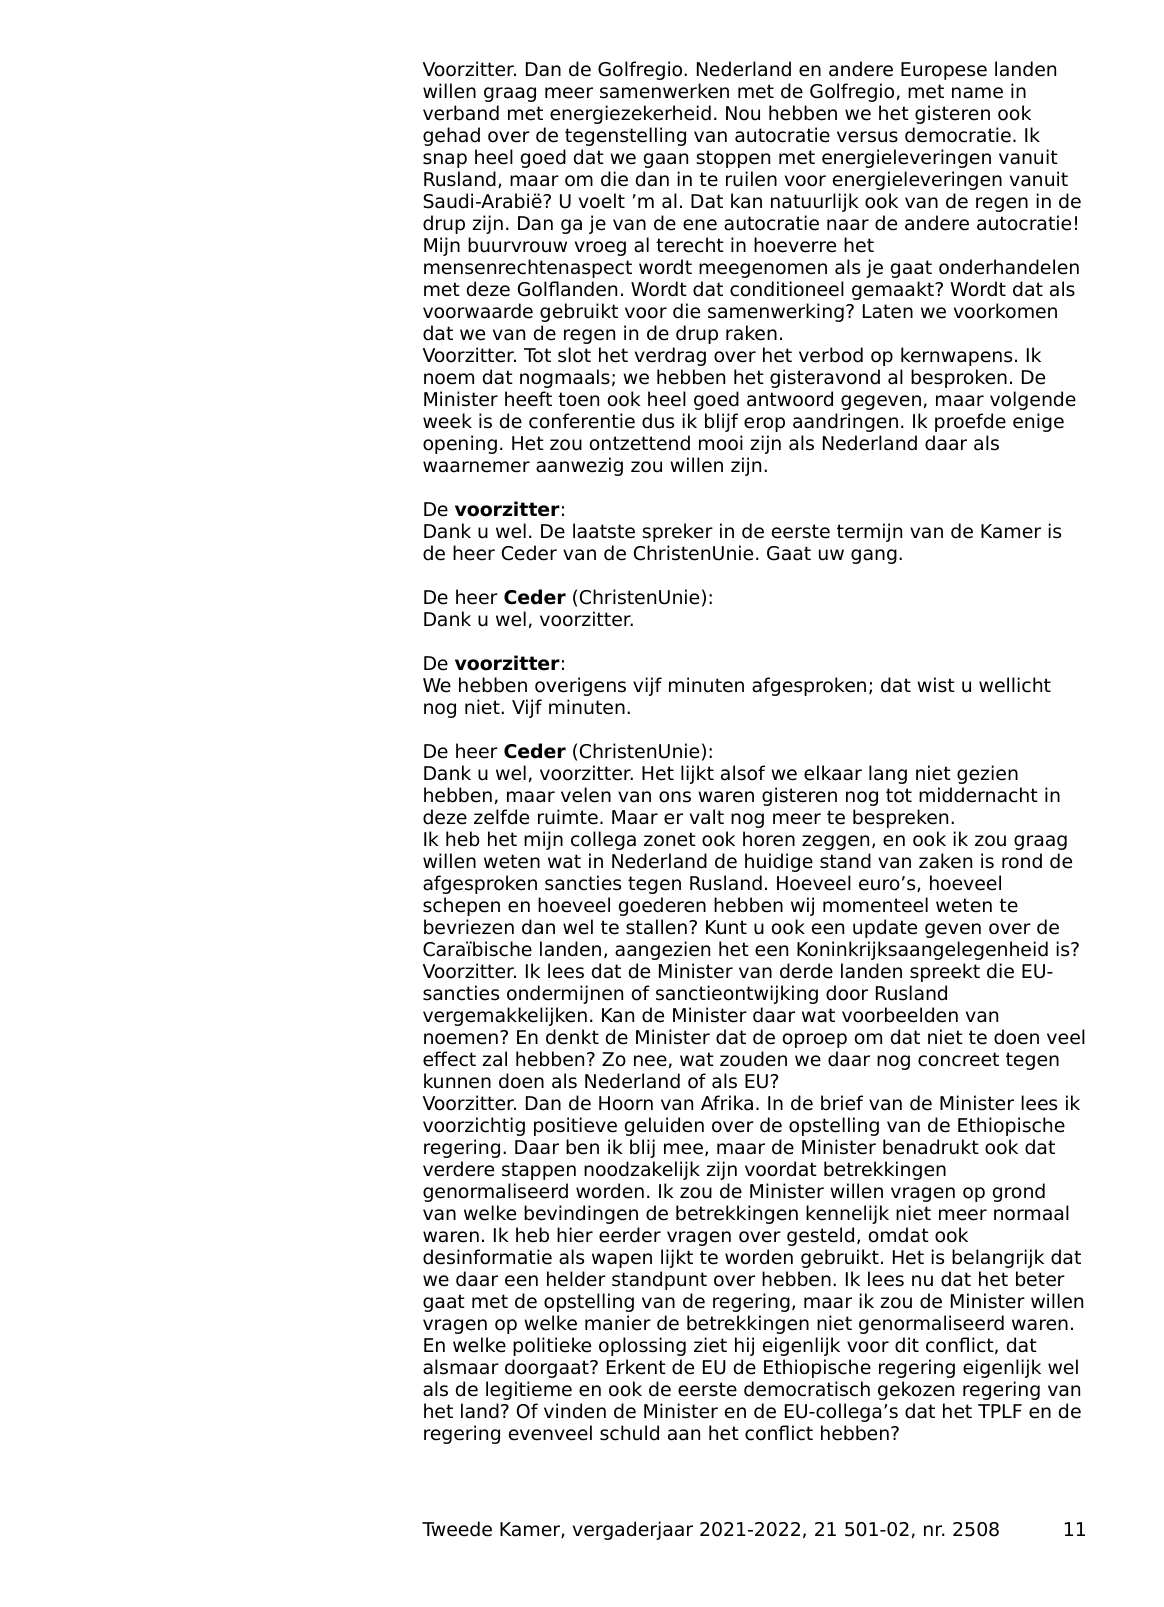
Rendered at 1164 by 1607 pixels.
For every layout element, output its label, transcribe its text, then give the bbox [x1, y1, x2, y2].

text Dank u wel, voorzitter. Het lijkt alsof we elkaar lang niet gezien hebben, maar velen van ons waren gisteren nog tot middernacht in deze zelfde ruimte. Maar er valt nog meer te bespreken. [422, 763, 1087, 829]
text Dank u wel, voorzitter. [422, 609, 1087, 631]
text De voorzitter: [422, 499, 1087, 521]
text Voorzitter. Ik lees dat de Minister van derde landen spreekt die EU-sancties ondermijnen of sanctieontwijking door Rusland vergemakkelijken. Kan de Minister daar wat voorbeelden van noemen? En denkt de Minister dat de oproep om dat niet te doen veel effect zal hebben? Zo nee, wat zouden we daar nog concreet tegen kunnen doen als Nederland of als EU? [422, 961, 1087, 1093]
text De voorzitter: [422, 653, 1087, 675]
text De heer Ceder (ChristenUnie): [422, 741, 1087, 763]
text We hebben overigens vijf minuten afgesproken; dat wist u wellicht nog niet. Vijf minuten. [422, 675, 1087, 719]
text Voorzitter. Dan de Golfregio. Nederland en andere Europese landen willen graag meer samenwerken met de Golfregio, met name in verband met energiezekerheid. Nou hebben we het gisteren ook gehad over de tegenstelling van autocratie versus democratie. Ik snap heel goed dat we gaan stoppen met energieleveringen vanuit Rusland, maar om die dan in te ruilen voor energieleveringen vanuit Saudi-Arabië? U voelt ’m al. Dat kan natuurlijk ook van de regen in de drup zijn. Dan ga je van de ene autocratie naar de andere autocratie! Mijn buurvrouw vroeg al terecht in hoeverre het mensenrechtenaspect wordt meegenomen als je gaat onderhandelen met deze Golflanden. Wordt dat conditioneel gemaakt? Wordt dat als voorwaarde gebruikt voor die samenwerking? Laten we voorkomen dat we van de regen in de drup raken. [422, 59, 1087, 345]
text Voorzitter. Tot slot het verdrag over het verbod op kernwapens. Ik noem dat nogmaals; we hebben het gisteravond al besproken. De Minister heeft toen ook heel goed antwoord gegeven, maar volgende week is de conferentie dus ik blijf erop aandringen. Ik proefde enige opening. Het zou ontzettend mooi zijn als Nederland daar als waarnemer aanwezig zou willen zijn. [422, 345, 1087, 477]
text Voorzitter. Dan de Hoorn van Afrika. In de brief van de Minister lees ik voorzichtig positieve geluiden over de opstelling van de Ethiopische regering. Daar ben ik blij mee, maar de Minister benadrukt ook dat verdere stappen noodzakelijk zijn voordat betrekkingen genormaliseerd worden. Ik zou de Minister willen vragen op grond van welke bevindingen de betrekkingen kennelijk niet meer normaal waren. Ik heb hier eerder vragen over gesteld, omdat ook desinformatie als wapen lijkt te worden gebruikt. Het is belangrijk dat we daar een helder standpunt over hebben. Ik lees nu dat het beter gaat met de opstelling van de regering, maar ik zou de Minister willen vragen op welke manier de betrekkingen niet genormaliseerd waren. En welke politieke oplossing ziet hij eigenlijk voor dit conflict, dat alsmaar doorgaat? Erkent de EU de Ethiopische regering eigenlijk wel als de legitieme en ook de eerste democratisch gekozen regering van het land? Of vinden de Minister en de EU-collega’s dat het TPLF en de regering evenveel schuld aan het conflict hebben? [422, 1093, 1087, 1444]
text Ik heb het mijn collega zonet ook horen zeggen, en ook ik zou graag willen weten wat in Nederland de huidige stand van zaken is rond de afgesproken sancties tegen Rusland. Hoeveel euro’s, hoeveel schepen en hoeveel goederen hebben wij momenteel weten te bevriezen dan wel te stallen? Kunt u ook een update geven over de Caraïbische landen, aangezien het een Koninkrijksaangelegenheid is? [422, 829, 1087, 961]
text Dank u wel. De laatste spreker in de eerste termijn van de Kamer is de heer Ceder van de ChristenUnie. Gaat uw gang. [422, 521, 1087, 565]
text De heer Ceder (ChristenUnie): [422, 587, 1087, 609]
